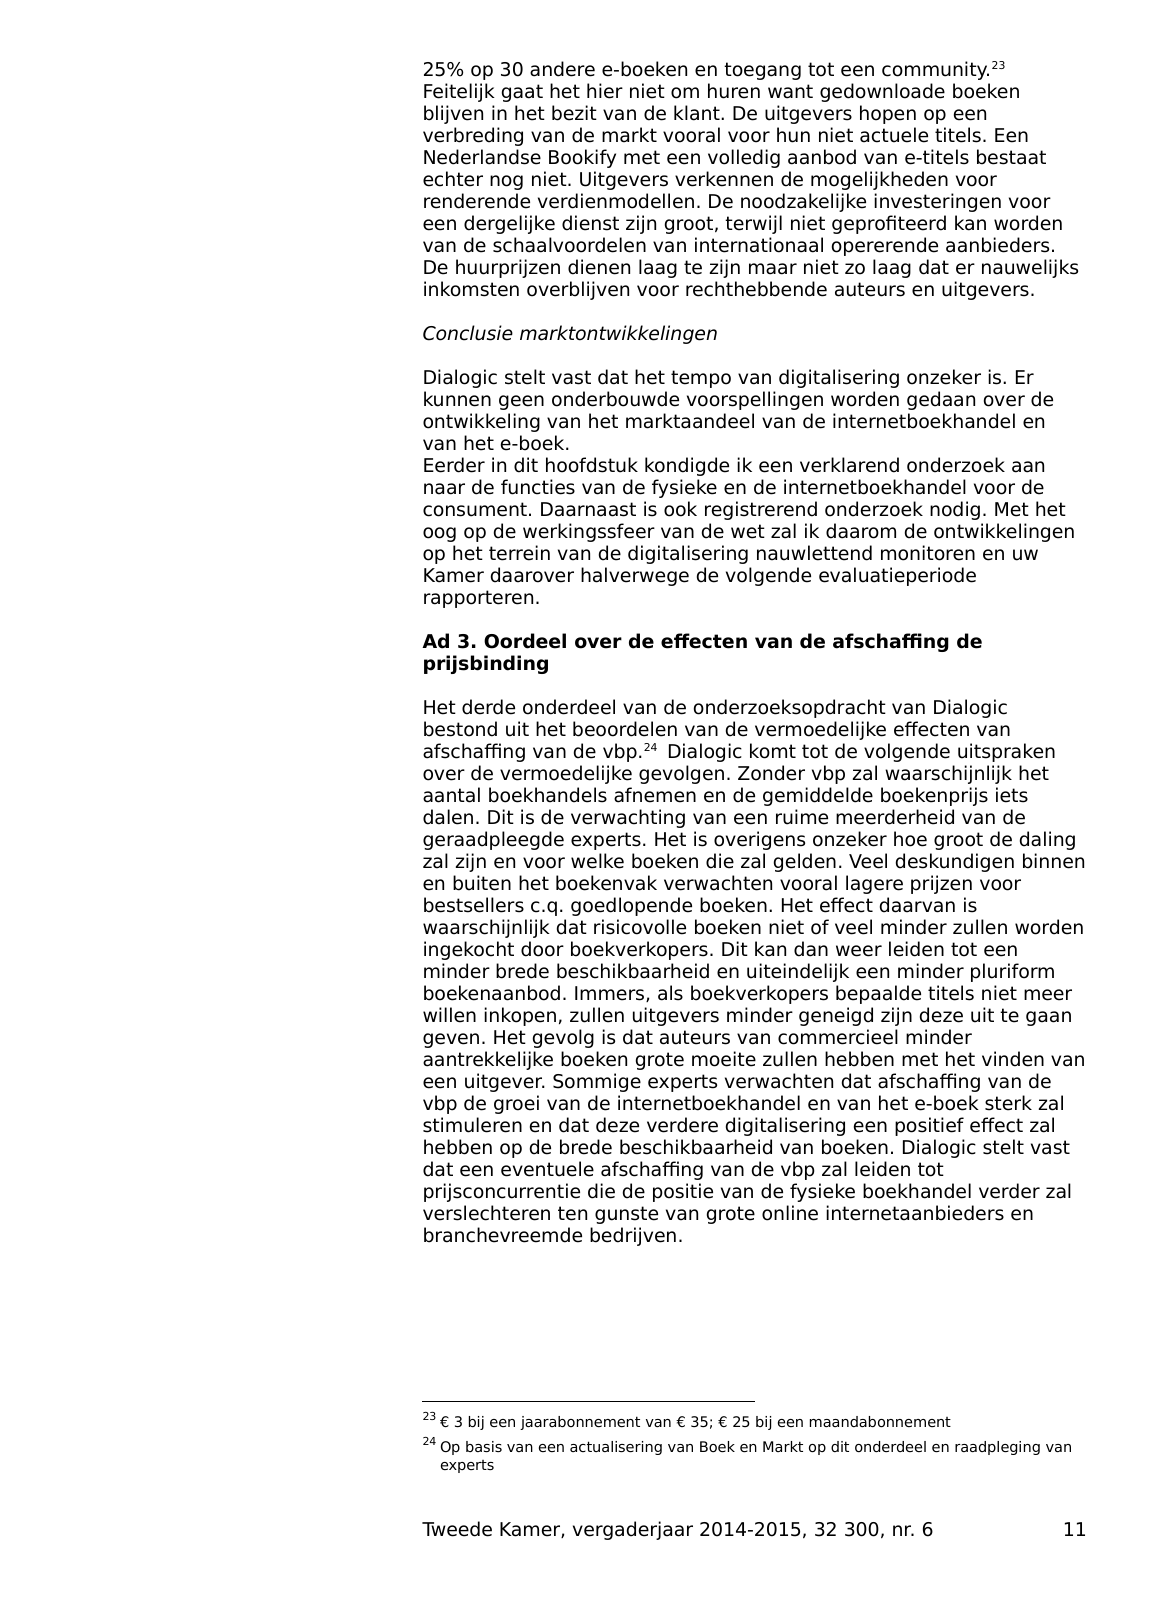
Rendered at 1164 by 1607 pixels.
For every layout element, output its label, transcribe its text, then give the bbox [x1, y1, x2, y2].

text € 3 bij een jaarabonnement van € 35; € 25 bij een maandabonnement [422, 1410, 1087, 1432]
subtitle Ad 3. Oordeel over de effecten van de afschaffing de prijsbinding [422, 631, 1087, 675]
text Eerder in dit hoofdstuk kondigde ik een verklarend onderzoek aan naar de functies van de fysieke en de internetboekhandel voor de consument. Daarnaast is ook registrerend onderzoek nodig. Met het oog op de werkingssfeer van de wet zal ik daarom de ontwikkelingen op het terrein van de digitalisering nauwlettend monitoren en uw Kamer daarover halverwege de volgende evaluatieperiode rapporteren. [422, 455, 1087, 609]
text 25% op 30 andere e-boeken en toegang tot een community. Feitelijk gaat het hier niet om huren want gedownloade boeken blijven in het bezit van de klant. De uitgevers hopen op een verbreding van de markt vooral voor hun niet actuele titels. Een Nederlandse Bookify met een volledig aanbod van e-titels bestaat echter nog niet. Uitgevers verkennen de mogelijkheden voor renderende verdienmodellen. De noodzakelijke investeringen voor een dergelijke dienst zijn groot, terwijl niet geprofiteerd kan worden van de schaalvoordelen van internationaal opererende aanbieders. De huurprijzen dienen laag te zijn maar niet zo laag dat er nauwelijks inkomsten overblijven voor rechthebbende auteurs en uitgevers. [422, 59, 1087, 301]
subtitle Conclusie marktontwikkelingen [422, 323, 1087, 345]
text Het derde onderdeel van de onderzoeksopdracht van Dialogic bestond uit het beoordelen van de vermoedelijke effecten van afschaffing van de vbp. Dialogic komt tot de volgende uitspraken over de vermoedelijke gevolgen. Zonder vbp zal waarschijnlijk het aantal boekhandels afnemen en de gemiddelde boekenprijs iets dalen. Dit is de verwachting van een ruime meerderheid van de geraadpleegde experts. Het is overigens onzeker hoe groot de daling zal zijn en voor welke boeken die zal gelden. Veel deskundigen binnen en buiten het boekenvak verwachten vooral lagere prijzen voor bestsellers c.q. goedlopende boeken. Het effect daarvan is waarschijnlijk dat risicovolle boeken niet of veel minder zullen worden ingekocht door boekverkopers. Dit kan dan weer leiden tot een minder brede beschikbaarheid en uiteindelijk een minder pluriform boekenaanbod. Immers, als boekverkopers bepaalde titels niet meer willen inkopen, zullen uitgevers minder geneigd zijn deze uit te gaan geven. Het gevolg is dat auteurs van commercieel minder aantrekkelijke boeken grote moeite zullen hebben met het vinden van een uitgever. Sommige experts verwachten dat afschaffing van de vbp de groei van de internetboekhandel en van het e-boek sterk zal stimuleren en dat deze verdere digitalisering een positief effect zal hebben op de brede beschikbaarheid van boeken. Dialogic stelt vast dat een eventuele afschaffing van de vbp zal leiden tot prijsconcurrentie die de positie van de fysieke boekhandel verder zal verslechteren ten gunste van grote online internetaanbieders en branchevreemde bedrijven. [422, 697, 1087, 1247]
text Op basis van een actualisering van Boek en Markt op dit onderdeel en raadpleging van experts [422, 1435, 1087, 1474]
text Dialogic stelt vast dat het tempo van digitalisering onzeker is. Er kunnen geen onderbouwde voorspellingen worden gedaan over de ontwikkeling van het marktaandeel van de internetboekhandel en van het e-boek. [422, 367, 1087, 455]
